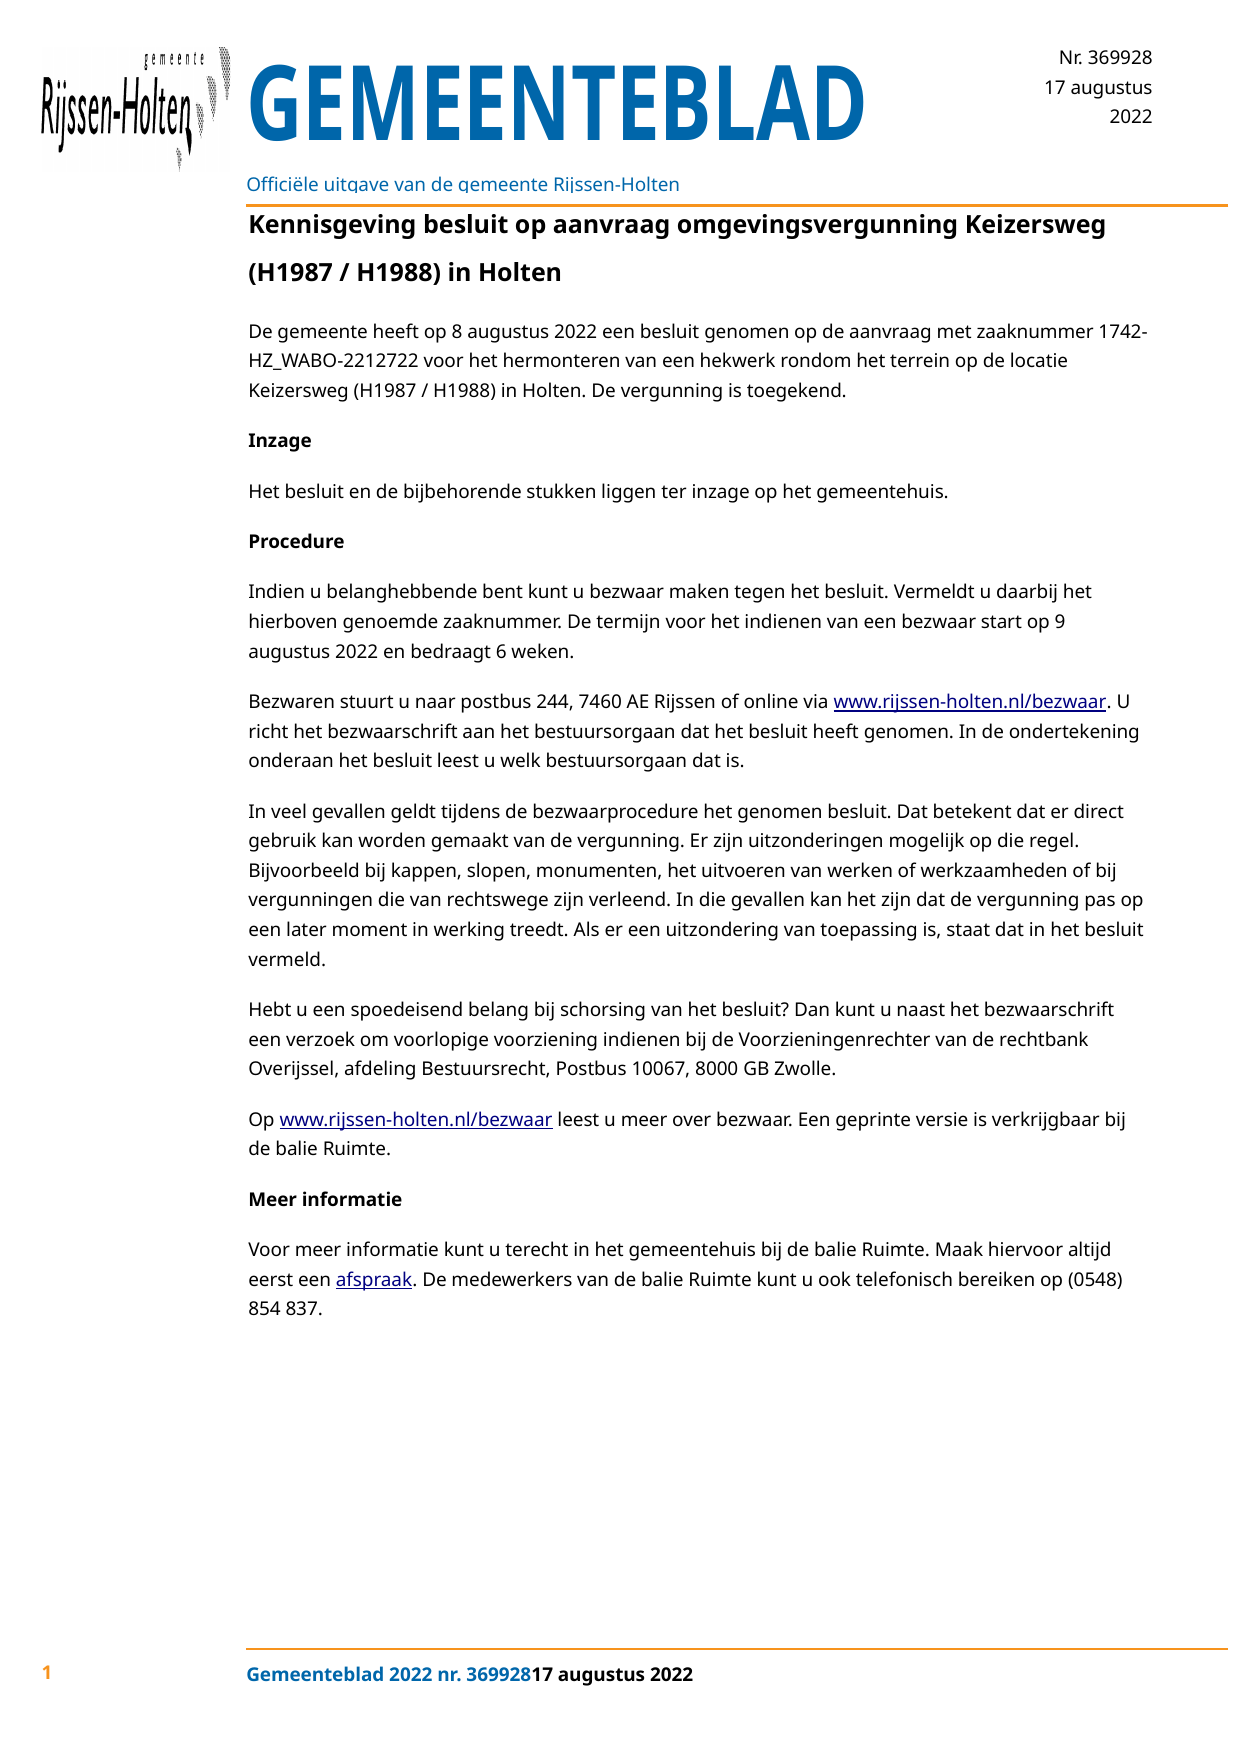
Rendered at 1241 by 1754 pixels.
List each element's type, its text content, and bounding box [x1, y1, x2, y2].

text Inzage [248, 427, 1152, 453]
text Meer informatie [248, 1186, 1152, 1212]
text Indien u belanghebbende bent kunt u bezwaar maken tegen het besluit. Vermeldt u daarbij het hierboven genoemde zaaknummer. De termijn voor het indienen van een bezwaar start op 9 augustus 2022 en bedraagt 6 weken. [248, 579, 1152, 664]
picture [41, 47, 231, 172]
text De gemeente heeft op 8 augustus 2022 een besluit genomen op de aanvraag met zaaknummer 1742-HZ_WABO-2212722 voor het hermonteren van een hekwerk rondom het terrein op de locatie Keizersweg (H1987 / H1988) in Holten. De vergunning is toegekend. [248, 318, 1152, 403]
text Bezwaren stuurt u naar postbus 244, 7460 AE Rijssen of online via www.rijssen-holten.nl/bezwaar. U richt het bezwaarschrift aan het bestuursorgaan dat het besluit heeft genomen. In de ondertekening onderaan het besluit leest u welk bestuursorgaan dat is. [248, 688, 1152, 773]
text In veel gevallen geldt tijdens de bezwaarprocedure het genomen besluit. Dat betekent dat er direct gebruik kan worden gemaakt van de vergunning. Er zijn uitzonderingen mogelijk op die regel. Bijvoorbeeld bij kappen, slopen, monumenten, het uitvoeren van werken of werkzaamheden of bij vergunningen die van rechtswege zijn verleend. In die gevallen kan het zijn dat de vergunning pas op een later moment in werking treedt. Als er een uitzondering van toepassing is, staat dat in het besluit vermeld. [248, 798, 1152, 972]
text Het besluit en de bijbehorende stukken liggen ter inzage op het gemeentehuis. [248, 478, 1152, 504]
text Hebt u een spoedeisend belang bij schorsing van het besluit? Dan kunt u naast het bezwaarschrift een verzoek om voorlopige voorziening indienen bij de Voorzieningenrechter van de rechtbank Overijssel, afdeling Bestuursrecht, Postbus 10067, 8000 GB Zwolle. [248, 996, 1152, 1081]
text Voor meer informatie kunt u terecht in het gemeentehuis bij de balie Ruimte. Maak hiervoor altijd eerst een afspraak. De medewerkers van de balie Ruimte kunt u ook telefonisch bereiken op (0548) 854 837. [248, 1236, 1152, 1321]
text Op www.rijssen-holten.nl/bezwaar leest u meer over bezwaar. Een geprinte versie is verkrijgbaar bij de balie Ruimte. [248, 1106, 1152, 1161]
text Procedure [248, 528, 1152, 554]
text Kennisgeving besluit op aanvraag omgevingsvergunning Keizersweg (H1987 / H1988) in Holten [248, 207, 1152, 288]
